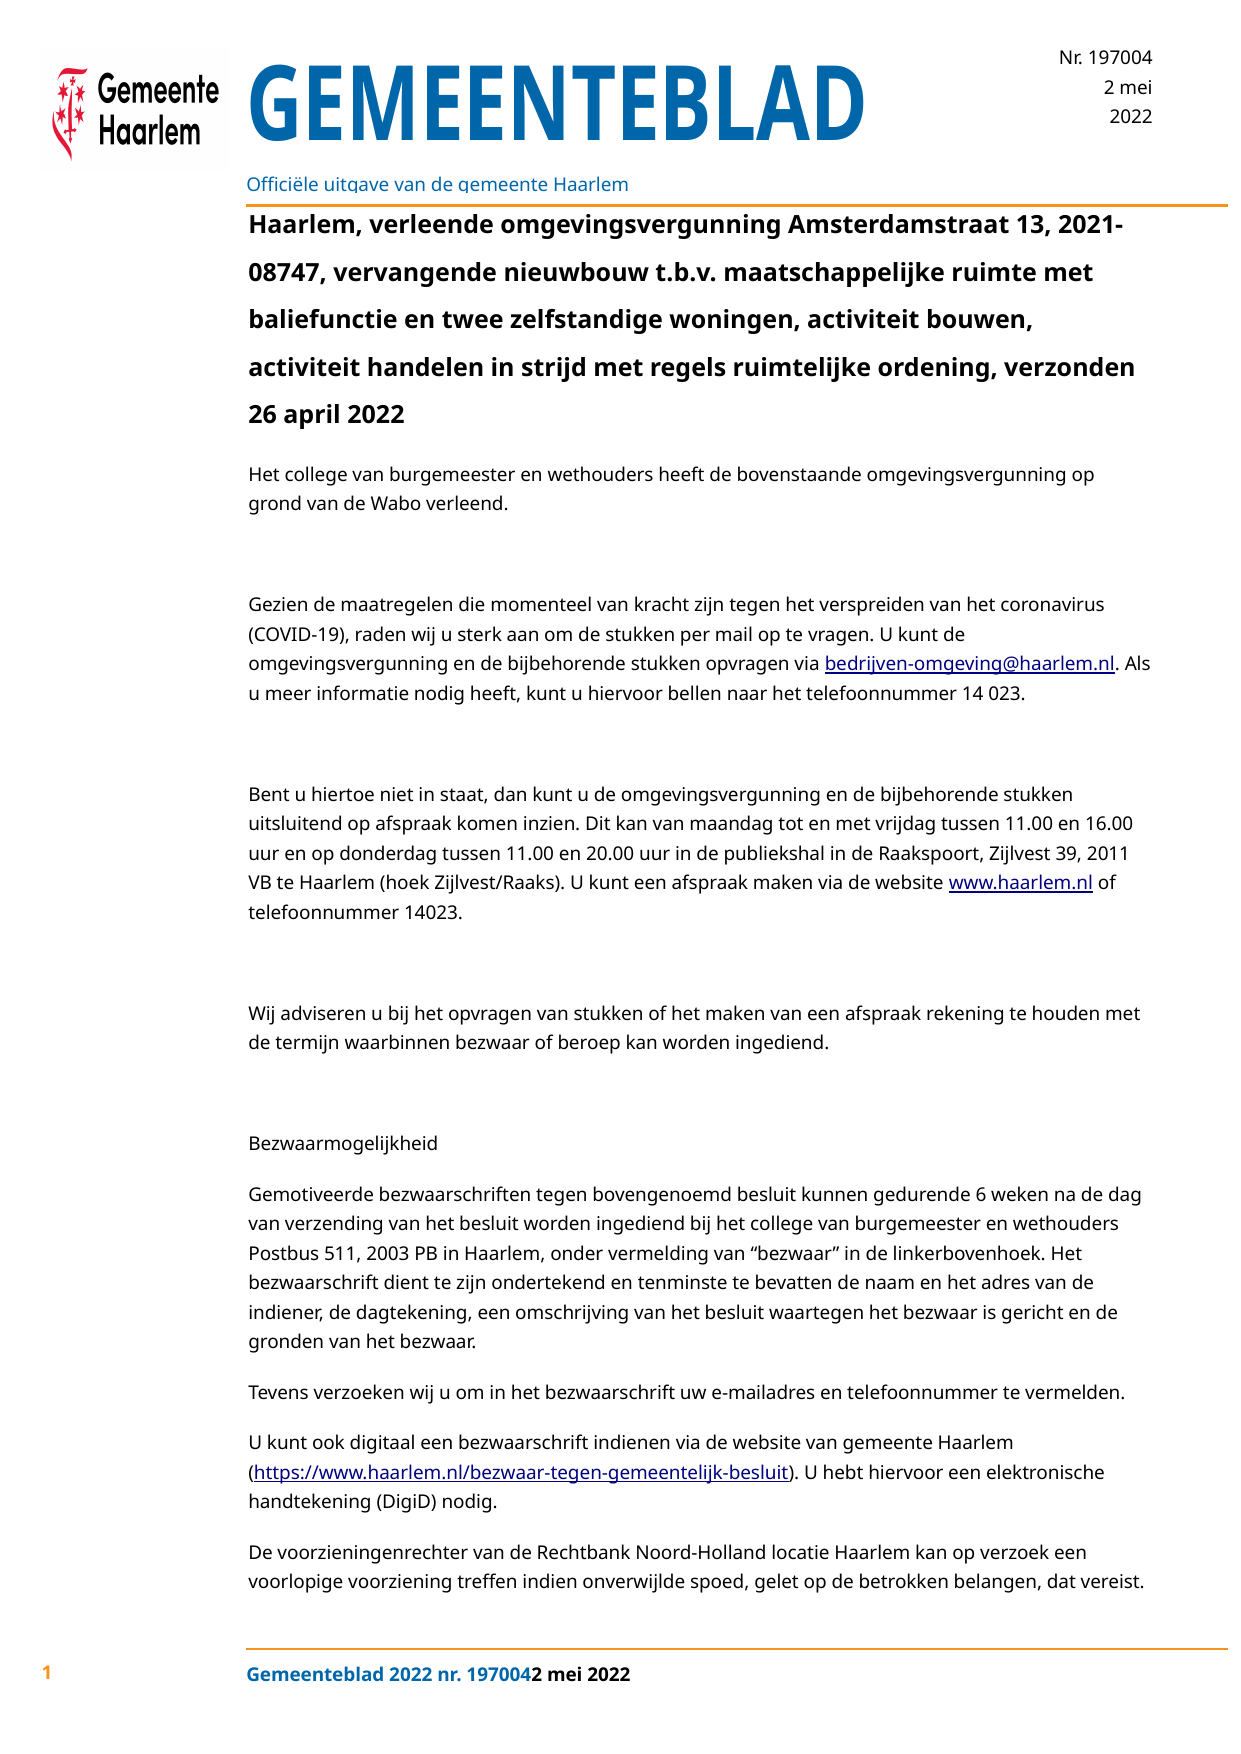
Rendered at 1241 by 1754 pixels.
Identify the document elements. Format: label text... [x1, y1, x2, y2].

text Tevens verzoeken wij u om in het bezwaarschrift uw e-mailadres en telefoonnummer te vermelden. [248, 1379, 1152, 1405]
text De voorzieningenrechter van de Rechtbank Noord-Holland locatie Haarlem kan op verzoek een voorlopige voorziening treffen indien onverwijlde spoed, gelet op de betrokken belangen, dat vereist. [248, 1539, 1152, 1594]
text Gemotiveerde bezwaarschriften tegen bovengenoemd besluit kunnen gedurende 6 weken na de dag van verzending van het besluit worden ingediend bij het college van burgemeester en wethouders Postbus 511, 2003 PB in Haarlem, onder vermelding van “bezwaar” in de linkerbovenhoek. Het bezwaarschrift dient te zijn ondertekend en tenminste te bevatten de naam en het adres van de indiener, de dagtekening, een omschrijving van het besluit waartegen het bezwaar is gericht en de gronden van het bezwaar. [248, 1181, 1152, 1354]
text U kunt ook digitaal een bezwaarschrift indienen via de website van gemeente Haarlem (https://www.haarlem.nl/bezwaar-tegen-gemeentelijk-besluit). U hebt hiervoor een elektronische handtekening (DigiD) nodig. [248, 1429, 1152, 1514]
text Bezwaarmogelijkheid [248, 1130, 1152, 1156]
picture [41, 47, 231, 172]
text Het college van burgemeester en wethouders heeft de bovenstaande omgevingsvergunning op grond van de Wabo verleend. [248, 461, 1152, 516]
text Wij adviseren u bij het opvragen van stukken of het maken van een afspraak rekening te houden met de termijn waarbinnen bezwaar of beroep kan worden ingediend. [248, 1000, 1152, 1055]
text Bent u hiertoe niet in staat, dan kunt u de omgevingsvergunning en de bijbehorende stukken uitsluitend op afspraak komen inzien. Dit kan van maandag tot en met vrijdag tussen 11.00 en 16.00 uur en op donderdag tussen 11.00 en 20.00 uur in de publiekshal in de Raakspoort, Zijlvest 39, 2011 VB te Haarlem (hoek Zijlvest/Raaks). U kunt een afspraak maken via de website www.haarlem.nl of telefoonnummer 14023. [248, 781, 1152, 925]
text Haarlem, verleende omgevingsvergunning Amsterdamstraat 13, 2021-08747, vervangende nieuwbouw t.b.v. maatschappelijke ruimte met baliefunctie en twee zelfstandige woningen, activiteit bouwen, activiteit handelen in strijd met regels ruimtelijke ordening, verzonden 26 april 2022 [248, 207, 1152, 431]
text Gezien de maatregelen die momenteel van kracht zijn tegen het verspreiden van het coronavirus (COVID-19), raden wij u sterk aan om de stukken per mail op te vragen. U kunt de omgevingsvergunning en de bijbehorende stukken opvragen via bedrijven-omgeving@haarlem.nl. Als u meer informatie nodig heeft, kunt u hiervoor bellen naar het telefoonnummer 14 023. [248, 591, 1152, 706]
